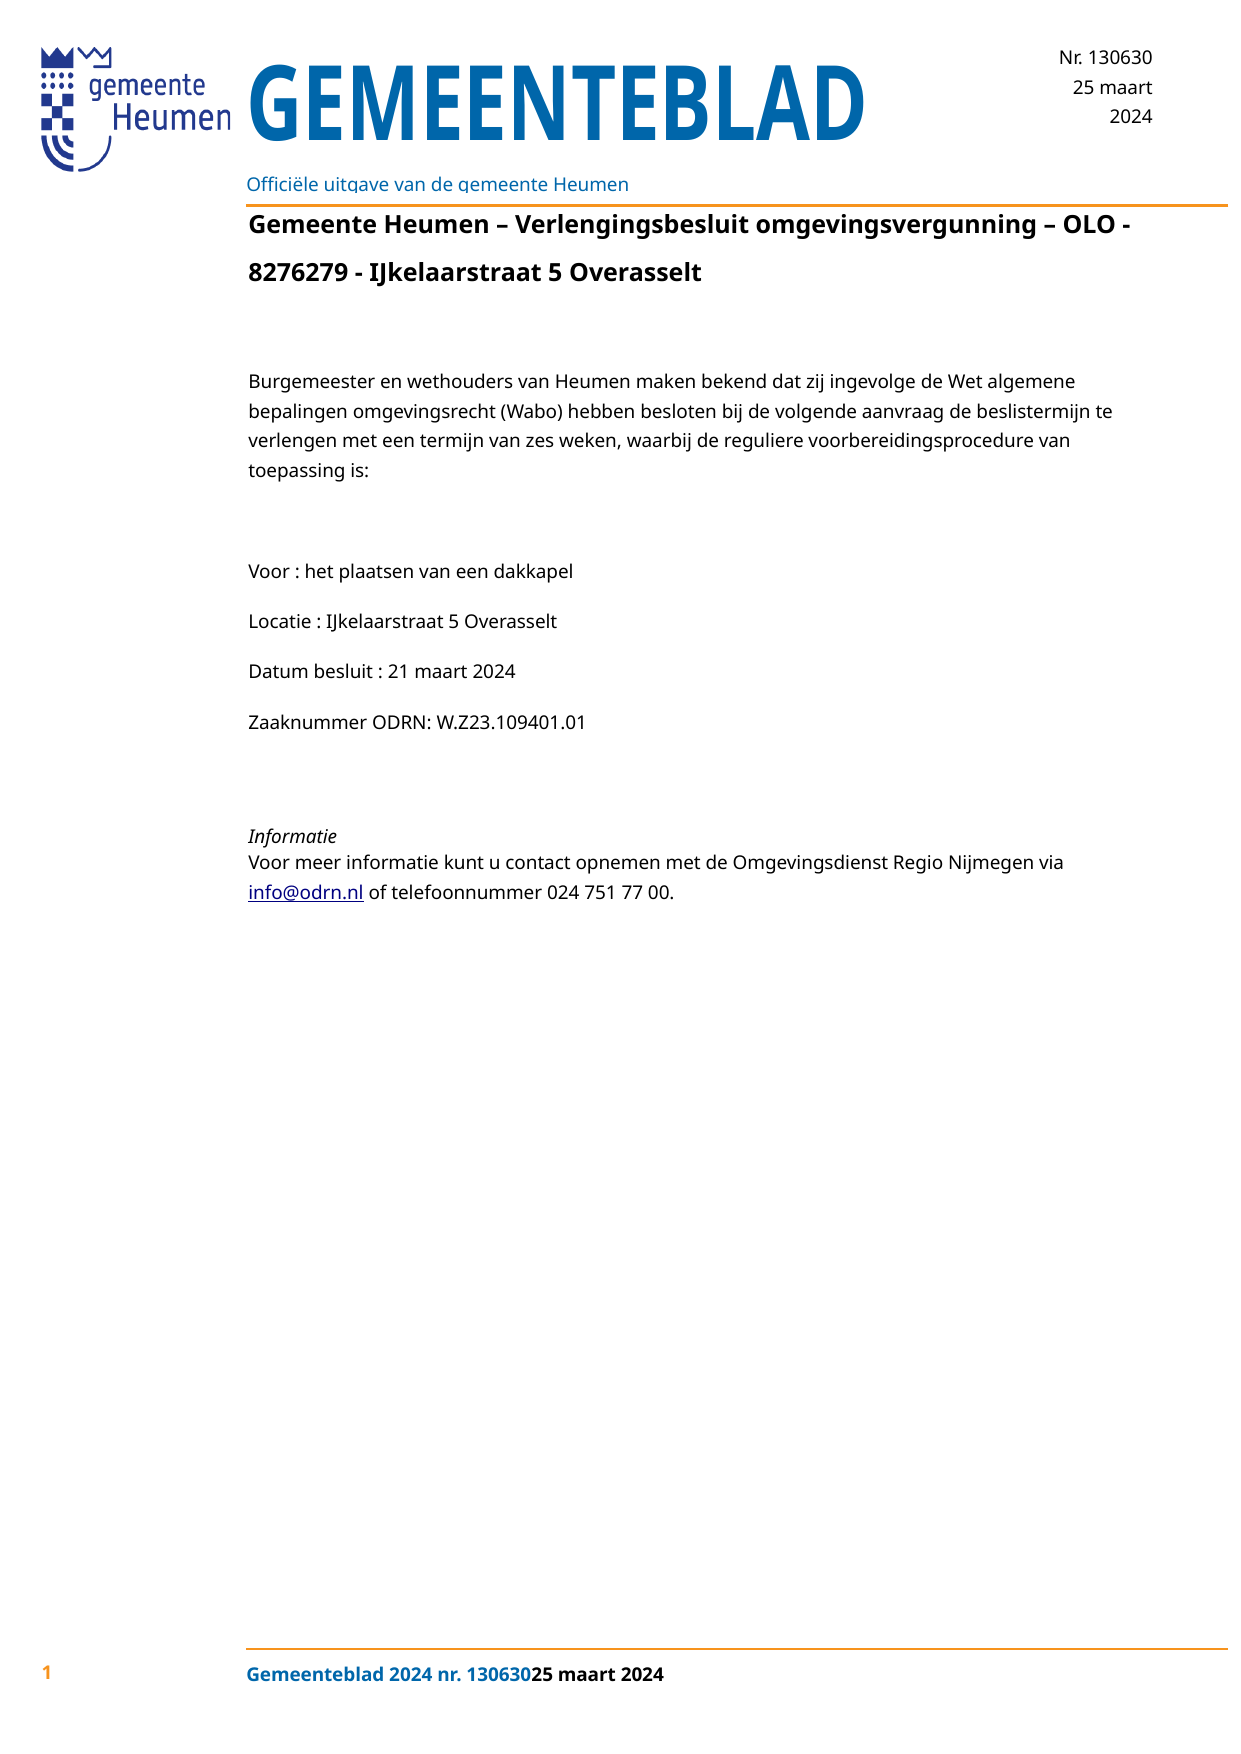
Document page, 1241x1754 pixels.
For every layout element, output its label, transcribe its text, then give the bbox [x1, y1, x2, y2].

text Locatie : IJkelaarstraat 5 Overasselt [248, 608, 1152, 634]
text Voor meer informatie kunt u contact opnemen met de Omgevingsdienst Regio Nijmegen via info@odrn.nl of telefoonnummer 024 751 77 00. [248, 849, 1152, 904]
text Burgemeester en wethouders van Heumen maken bekend dat zij ingevolge de Wet algemene bepalingen omgevingsrecht (Wabo) hebben besloten bij de volgende aanvraag de beslistermijn te verlengen met een termijn van zes weken, waarbij de reguliere voorbereidingsprocedure van toepassing is: [248, 368, 1152, 483]
text Zaaknummer ODRN: W.Z23.109401.01 [248, 709, 1152, 735]
text Gemeente Heumen – Verlengingsbesluit omgevingsvergunning – OLO - 8276279 - IJkelaarstraat 5 Overasselt [248, 207, 1152, 288]
text Informatie [248, 823, 1152, 849]
text Datum besluit : 21 maart 2024 [248, 659, 1152, 684]
text Voor : het plaatsen van een dakkapel [248, 558, 1152, 584]
picture [41, 47, 231, 172]
